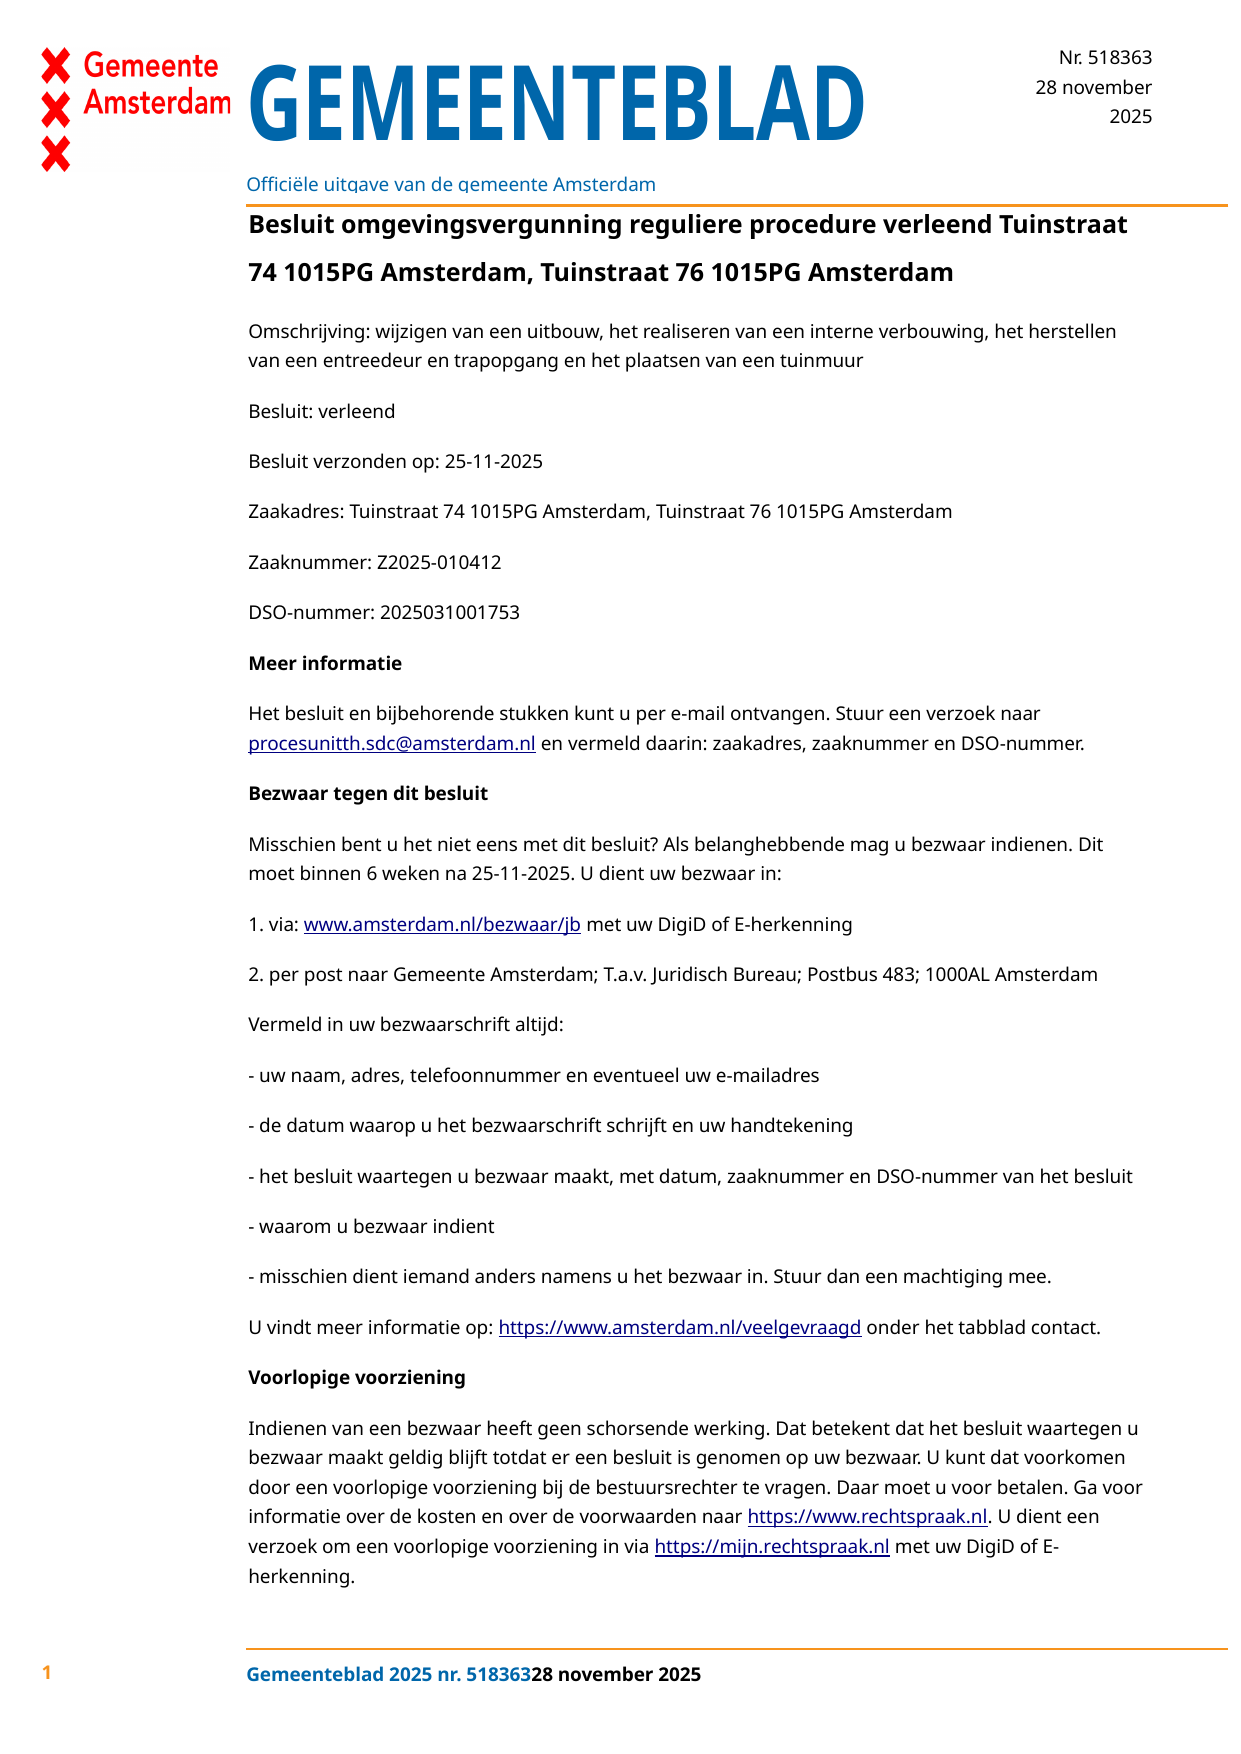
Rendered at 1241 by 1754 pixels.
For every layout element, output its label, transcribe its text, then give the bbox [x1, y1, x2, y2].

text - misschien dient iemand anders namens u het bezwaar in. Stuur dan een machtiging mee. [248, 1264, 1152, 1289]
text Besluit verzonden op: 25-11-2025 [248, 448, 1152, 474]
text 2. per post naar Gemeente Amsterdam; T.a.v. Juridisch Bureau; Postbus 483; 1000AL Amsterdam [248, 961, 1152, 987]
text Vermeld in uw bezwaarschrift altijd: [248, 1012, 1152, 1037]
text Zaakadres: Tuinstraat 74 1015PG Amsterdam, Tuinstraat 76 1015PG Amsterdam [248, 499, 1152, 524]
text Besluit: verleend [248, 398, 1152, 424]
text - het besluit waartegen u bezwaar maakt, met datum, zaaknummer en DSO-nummer van het besluit [248, 1163, 1152, 1189]
text Het besluit en bijbehorende stukken kunt u per e-mail ontvangen. Stuur een verzoek naar procesunitth.sdc@amsterdam.nl en vermeld daarin: zaakadres, zaaknummer en DSO-nummer. [248, 700, 1152, 756]
text Zaaknummer: Z2025-010412 [248, 549, 1152, 575]
text 1. via: www.amsterdam.nl/bezwaar/jb met uw DigiD of E-herkenning [248, 911, 1152, 937]
text Meer informatie [248, 650, 1152, 676]
text Indienen van een bezwaar heeft geen schorsende werking. Dat betekent dat het besluit waartegen u bezwaar maakt geldig blijft totdat er een besluit is genomen op uw bezwaar. U kunt dat voorkomen door een voorlopige voorziening bij de bestuursrechter te vragen. Daar moet u voor betalen. Ga voor informatie over de kosten en over de voorwaarden naar https://www.rechtspraak.nl. U dient een verzoek om een voorlopige voorziening in via https://mijn.rechtspraak.nl met uw DigiD of E-herkenning. [248, 1415, 1152, 1589]
text - de datum waarop u het bezwaarschrift schrijft en uw handtekening [248, 1112, 1152, 1138]
text DSO-nummer: 2025031001753 [248, 599, 1152, 625]
text Besluit omgevingsvergunning reguliere procedure verleend Tuinstraat 74 1015PG Amsterdam, Tuinstraat 76 1015PG Amsterdam [248, 207, 1152, 288]
picture [41, 47, 231, 172]
text Voorlopige voorziening [248, 1364, 1152, 1390]
text - uw naam, adres, telefoonnummer en eventueel uw e-mailadres [248, 1062, 1152, 1088]
text Omschrijving: wijzigen van een uitbouw, het realiseren van een interne verbouwing, het herstellen van een entreedeur en trapopgang en het plaatsen van een tuinmuur [248, 318, 1152, 373]
text Misschien bent u het niet eens met dit besluit? Als belanghebbende mag u bezwaar indienen. Dit moet binnen 6 weken na 25-11-2025. U dient uw bezwaar in: [248, 831, 1152, 886]
text - waarom u bezwaar indient [248, 1213, 1152, 1239]
text U vindt meer informatie op: https://www.amsterdam.nl/veelgevraagd onder het tabblad contact. [248, 1314, 1152, 1340]
text Bezwaar tegen dit besluit [248, 780, 1152, 806]
